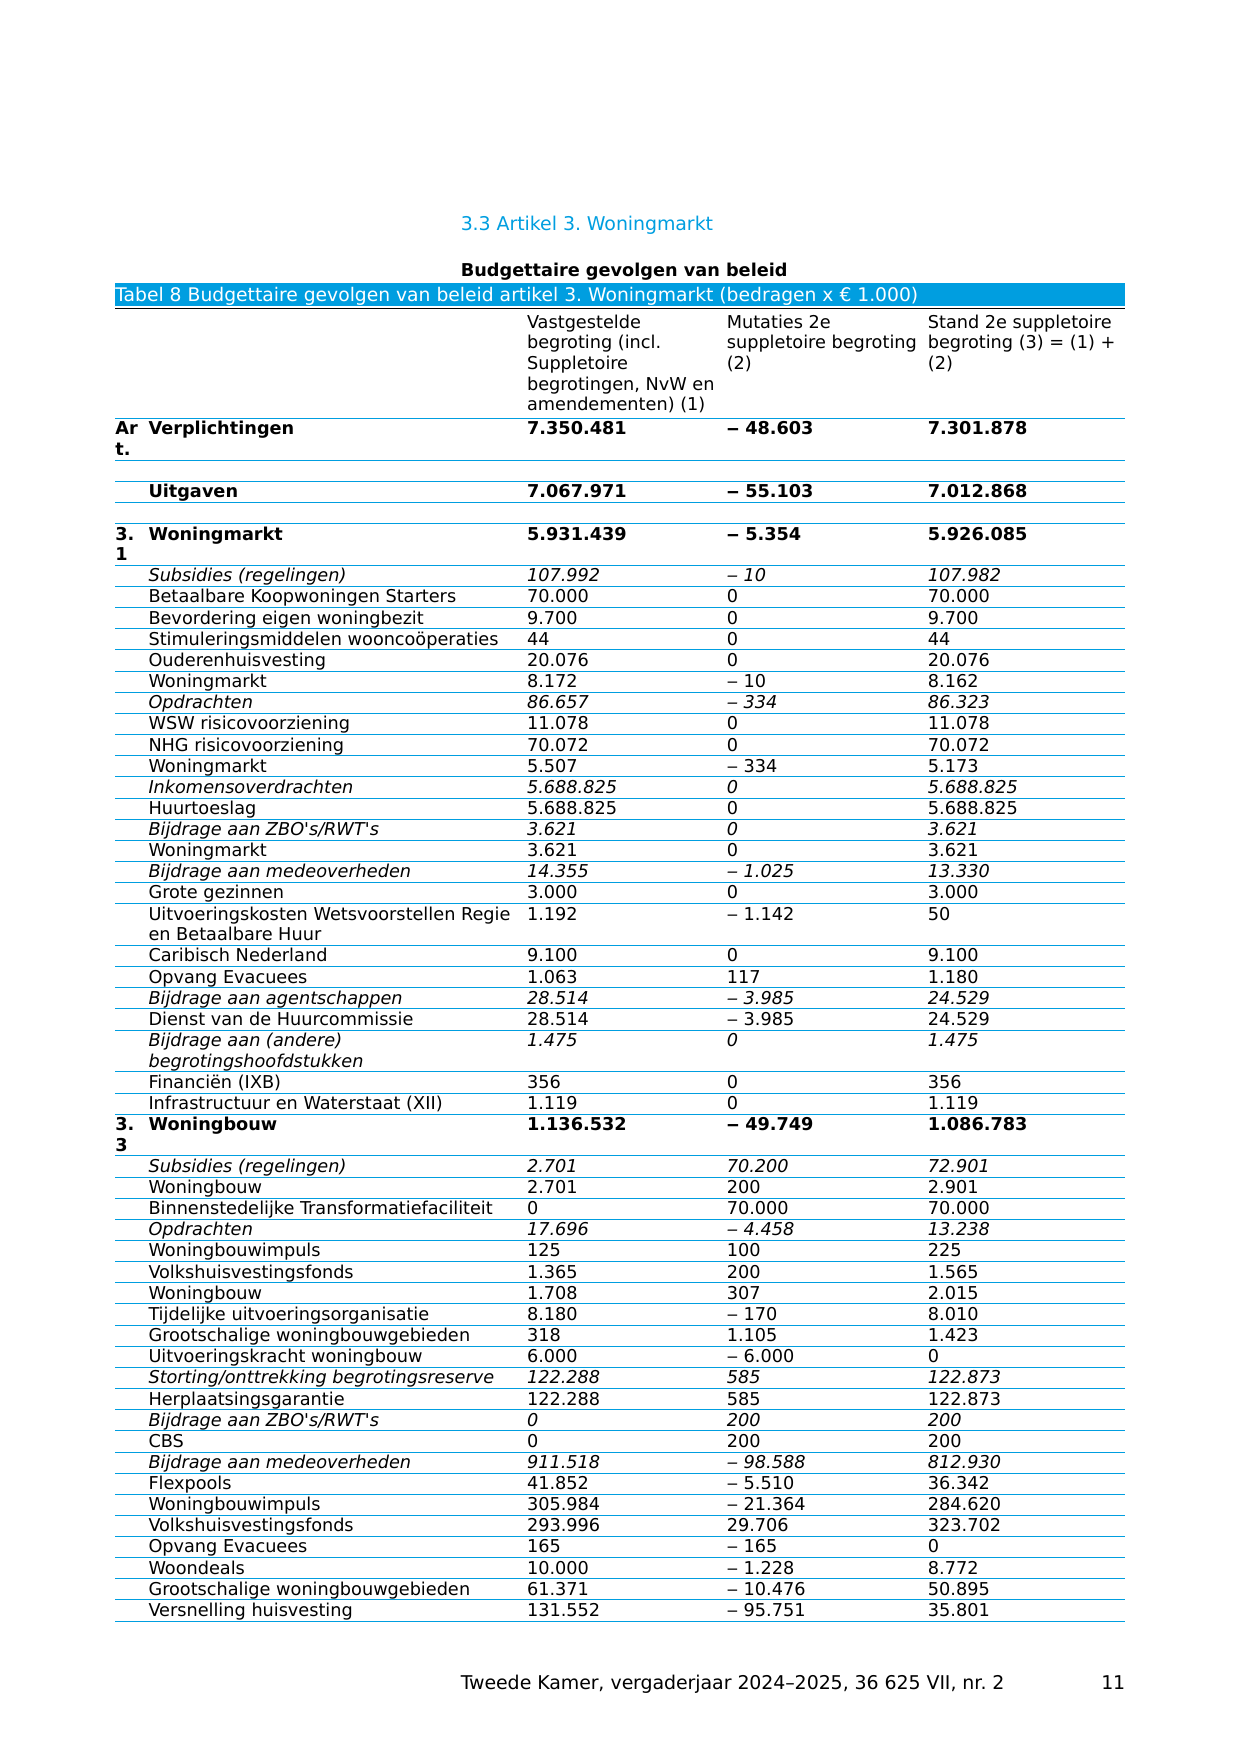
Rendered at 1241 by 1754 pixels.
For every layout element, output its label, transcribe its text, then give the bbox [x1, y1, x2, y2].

table_cell 131.552 [524, 1600, 724, 1621]
table_cell 323.702 [925, 1516, 1125, 1536]
table_cell 307 [724, 1283, 925, 1303]
table_cell [115, 672, 145, 692]
table_cell 9.100 [925, 946, 1125, 966]
table_cell [724, 503, 925, 523]
table_cell [115, 799, 145, 818]
table_cell Herplaatsingsgarantie [145, 1389, 524, 1409]
table_cell 3.1 [115, 524, 145, 565]
table_cell Huurtoeslag [145, 799, 524, 818]
table_cell 2.015 [925, 1283, 1125, 1303]
table_cell 0 [724, 820, 925, 840]
table_cell [115, 883, 145, 903]
table_cell 50.895 [925, 1579, 1125, 1599]
table_cell 1.423 [925, 1326, 1125, 1346]
table_cell 1.063 [524, 967, 724, 987]
table_cell 7.301.878 [925, 419, 1125, 459]
table_cell 0 [724, 587, 925, 607]
table_cell 3.621 [925, 841, 1125, 861]
table_cell Betaalbare Koopwoningen Starters [145, 587, 524, 607]
table_cell 41.852 [524, 1474, 724, 1494]
table_cell 585 [724, 1389, 925, 1409]
table_cell 3.3 [115, 1115, 145, 1155]
table_cell [115, 1156, 145, 1176]
table_cell [115, 756, 145, 776]
title 3.3 Artikel 3. Woningmarkt [461, 213, 1125, 235]
table_cell [115, 503, 145, 523]
table_cell 86.657 [524, 693, 724, 713]
table_cell 0 [724, 735, 925, 755]
table_cell ‒ 10 [724, 566, 925, 586]
table_cell 0 [524, 1431, 724, 1451]
table_cell Opvang Evacuees [145, 967, 524, 987]
table_cell 5.926.085 [925, 524, 1125, 565]
table_cell Bijdrage aan medeoverheden [145, 862, 524, 882]
table_cell 24.529 [925, 1009, 1125, 1029]
table_cell Inkomensoverdrachten [145, 777, 524, 797]
table_cell [115, 650, 145, 671]
table_cell Bijdrage aan (andere) begrotingshoofdstukken [145, 1031, 524, 1071]
table_cell 70.000 [925, 587, 1125, 607]
table_cell ‒ 10.476 [724, 1579, 925, 1599]
table_cell 1.180 [925, 967, 1125, 987]
table_cell [115, 1009, 145, 1029]
table_cell 5.688.825 [925, 777, 1125, 797]
table_cell Infrastructuur en Waterstaat (XII) [145, 1094, 524, 1113]
table_cell [524, 461, 724, 481]
table_cell [115, 1304, 145, 1324]
table_cell ‒ 1.228 [724, 1558, 925, 1578]
table_cell Stand 2e suppletoire begroting (3) = (1) + (2) [925, 309, 1125, 418]
table_cell 0 [724, 608, 925, 628]
table_cell Bijdrage aan ZBO's/RWT's [145, 820, 524, 840]
table_cell [115, 1410, 145, 1430]
table_cell [524, 503, 724, 523]
table_cell ‒ 5.510 [724, 1474, 925, 1494]
table_cell 0 [724, 841, 925, 861]
table_cell [115, 714, 145, 734]
table_cell [115, 967, 145, 987]
table_cell ‒ 10 [724, 672, 925, 692]
table_cell 36.342 [925, 1474, 1125, 1494]
table_cell ‒ 4.458 [724, 1220, 925, 1240]
table_cell 13.330 [925, 862, 1125, 882]
table_cell [145, 461, 524, 481]
table_cell 318 [524, 1326, 724, 1346]
table_cell Subsidies (regelingen) [145, 1156, 524, 1176]
table_cell Woondeals [145, 1558, 524, 1578]
table_cell [145, 503, 524, 523]
table_cell [115, 862, 145, 882]
table_cell 0 [724, 650, 925, 671]
table_cell 35.801 [925, 1600, 1125, 1621]
table_cell [115, 566, 145, 586]
table_cell 70.000 [925, 1199, 1125, 1219]
table_cell 0 [724, 1072, 925, 1092]
table_cell CBS [145, 1431, 524, 1451]
table_cell 70.000 [724, 1199, 925, 1219]
table_cell 284.620 [925, 1495, 1125, 1515]
table_cell 44 [524, 629, 724, 649]
table_cell Financiën (IXB) [145, 1072, 524, 1092]
table_cell 72.901 [925, 1156, 1125, 1176]
table_cell [115, 841, 145, 861]
table_cell 200 [724, 1431, 925, 1451]
table_cell [115, 1326, 145, 1346]
table_cell Flexpools [145, 1474, 524, 1494]
table_cell 20.076 [925, 650, 1125, 671]
table_cell 70.072 [524, 735, 724, 755]
table_cell [115, 461, 145, 481]
table_cell [925, 503, 1125, 523]
table_cell [115, 1178, 145, 1198]
table_cell Vastgestelde begroting (incl. Suppletoire begrotingen, NvW en amendementen) (1) [524, 309, 724, 418]
table_cell 200 [925, 1410, 1125, 1430]
table_cell 200 [724, 1262, 925, 1282]
table_cell 1.708 [524, 1283, 724, 1303]
table_cell ‒ 3.985 [724, 988, 925, 1008]
table_cell 122.288 [524, 1389, 724, 1409]
table_cell ‒ 48.603 [724, 419, 925, 459]
table_cell 9.700 [925, 608, 1125, 628]
table_cell Volkshuisvestingsfonds [145, 1516, 524, 1536]
table_cell 1.192 [524, 904, 724, 945]
table_cell [115, 587, 145, 607]
table_cell ‒ 21.364 [724, 1495, 925, 1515]
table_cell ‒ 165 [724, 1537, 925, 1557]
table_cell 1.475 [925, 1031, 1125, 1071]
table_cell 0 [724, 629, 925, 649]
table_cell 1.136.532 [524, 1115, 724, 1155]
table_cell 107.982 [925, 566, 1125, 586]
table_cell [115, 1558, 145, 1578]
table_cell 5.173 [925, 756, 1125, 776]
table_cell 117 [724, 967, 925, 987]
table_cell 24.529 [925, 988, 1125, 1008]
table_cell 5.931.439 [524, 524, 724, 565]
table_cell 70.072 [925, 735, 1125, 755]
table_cell 100 [724, 1241, 925, 1261]
table_cell 5.688.825 [524, 777, 724, 797]
table_cell 911.518 [524, 1453, 724, 1472]
table_cell 1.365 [524, 1262, 724, 1282]
table_cell 585 [724, 1368, 925, 1388]
table_cell 122.873 [925, 1389, 1125, 1409]
table_cell [115, 1431, 145, 1451]
table_cell WSW risicovoorziening [145, 714, 524, 734]
table_cell 9.700 [524, 608, 724, 628]
table_cell Grote gezinnen [145, 883, 524, 903]
table_cell ‒ 1.025 [724, 862, 925, 882]
table_cell Opdrachten [145, 693, 524, 713]
table_cell [115, 735, 145, 755]
table_cell 2.701 [524, 1156, 724, 1176]
table_cell [115, 1368, 145, 1388]
table_cell 0 [925, 1537, 1125, 1557]
table_cell 86.323 [925, 693, 1125, 713]
table_cell 3.000 [524, 883, 724, 903]
table_cell [145, 309, 524, 418]
table_cell 356 [925, 1072, 1125, 1092]
table_cell ‒ 334 [724, 756, 925, 776]
table_cell ‒ 5.354 [724, 524, 925, 565]
table_cell 8.010 [925, 1304, 1125, 1324]
table_cell Woningmarkt [145, 841, 524, 861]
table_cell 14.355 [524, 862, 724, 882]
table_cell 2.901 [925, 1178, 1125, 1198]
table_cell 165 [524, 1537, 724, 1557]
table_cell 70.200 [724, 1156, 925, 1176]
table_cell [115, 1537, 145, 1557]
table_cell 1.119 [925, 1094, 1125, 1113]
table_cell Storting/onttrekking begrotingsreserve [145, 1368, 524, 1388]
table_cell 8.772 [925, 1558, 1125, 1578]
table_cell Uitgaven [145, 482, 524, 502]
table_cell Ouderenhuisvesting [145, 650, 524, 671]
table_cell 0 [724, 1031, 925, 1071]
table_cell 28.514 [524, 988, 724, 1008]
table_cell 1.119 [524, 1094, 724, 1113]
table_cell 17.696 [524, 1220, 724, 1240]
table_cell Tijdelijke uitvoeringsorganisatie [145, 1304, 524, 1324]
table_cell [115, 309, 145, 418]
table_cell [115, 988, 145, 1008]
table_cell [115, 629, 145, 649]
table_cell Stimuleringsmiddelen wooncoöperaties [145, 629, 524, 649]
table_cell Woningmarkt [145, 672, 524, 692]
table_cell [115, 1094, 145, 1113]
table_cell 7.350.481 [524, 419, 724, 459]
table_cell [115, 1389, 145, 1409]
table_cell 122.288 [524, 1368, 724, 1388]
table_cell [115, 946, 145, 966]
table_cell 50 [925, 904, 1125, 945]
table_cell 200 [925, 1431, 1125, 1451]
table_cell [115, 1199, 145, 1219]
table_cell 0 [724, 777, 925, 797]
table_cell [115, 608, 145, 628]
table_cell 5.507 [524, 756, 724, 776]
table_cell [115, 693, 145, 713]
table_cell 293.996 [524, 1516, 724, 1536]
table_cell 28.514 [524, 1009, 724, 1029]
table_cell ‒ 3.985 [724, 1009, 925, 1029]
table_cell 225 [925, 1241, 1125, 1261]
table_cell Versnelling huisvesting [145, 1600, 524, 1621]
table_cell 44 [925, 629, 1125, 649]
table_cell ‒ 98.588 [724, 1453, 925, 1472]
table_cell Mutaties 2e suppletoire begroting (2) [724, 309, 925, 418]
table_cell ‒ 55.103 [724, 482, 925, 502]
table_cell 1.475 [524, 1031, 724, 1071]
table_cell 0 [724, 1094, 925, 1113]
table_cell Grootschalige woningbouwgebieden [145, 1326, 524, 1346]
table_cell Woningbouw [145, 1178, 524, 1198]
table_cell [115, 1262, 145, 1282]
table_cell Grootschalige woningbouwgebieden [145, 1579, 524, 1599]
table_cell Volkshuisvestingsfonds [145, 1262, 524, 1282]
table_cell 29.706 [724, 1516, 925, 1536]
table_cell 8.162 [925, 672, 1125, 692]
table_cell 5.688.825 [524, 799, 724, 818]
table_cell [115, 1241, 145, 1261]
table_cell 0 [724, 883, 925, 903]
table_cell Woningmarkt [145, 756, 524, 776]
table_cell 0 [524, 1199, 724, 1219]
table_cell 3.621 [925, 820, 1125, 840]
table_cell Dienst van de Huurcommissie [145, 1009, 524, 1029]
table_cell Woningbouw [145, 1115, 524, 1155]
table_cell Uitvoeringskracht woningbouw [145, 1347, 524, 1367]
table_cell 7.012.868 [925, 482, 1125, 502]
table_cell ‒ 6.000 [724, 1347, 925, 1367]
table_cell 1.105 [724, 1326, 925, 1346]
table_cell 3.000 [925, 883, 1125, 903]
table_cell Bijdrage aan agentschappen [145, 988, 524, 1008]
table_cell [115, 777, 145, 797]
table_cell 0 [925, 1347, 1125, 1367]
table_cell 1.565 [925, 1262, 1125, 1282]
table_cell [115, 1283, 145, 1303]
table_cell 6.000 [524, 1347, 724, 1367]
table_cell Woningmarkt [145, 524, 524, 565]
table_cell 70.000 [524, 587, 724, 607]
table_cell 61.371 [524, 1579, 724, 1599]
table_cell ‒ 170 [724, 1304, 925, 1324]
table_cell [115, 1600, 145, 1621]
table_cell 0 [724, 799, 925, 818]
table_cell Bevordering eigen woningbezit [145, 608, 524, 628]
table_cell Subsidies (regelingen) [145, 566, 524, 586]
table_cell Art. [115, 419, 145, 459]
table_cell 200 [724, 1178, 925, 1198]
table_cell 356 [524, 1072, 724, 1092]
table_cell ‒ 1.142 [724, 904, 925, 945]
table_cell [115, 1495, 145, 1515]
table_cell 8.180 [524, 1304, 724, 1324]
table_cell Woningbouwimpuls [145, 1241, 524, 1261]
table_cell 3.621 [524, 841, 724, 861]
table_cell [115, 1347, 145, 1367]
table_cell NHG risicovoorziening [145, 735, 524, 755]
table_cell 125 [524, 1241, 724, 1261]
table_cell 13.238 [925, 1220, 1125, 1240]
table_cell 812.930 [925, 1453, 1125, 1472]
table_cell 2.701 [524, 1178, 724, 1198]
table_cell Caribisch Nederland [145, 946, 524, 966]
table_cell Opdrachten [145, 1220, 524, 1240]
table_cell Bijdrage aan medeoverheden [145, 1453, 524, 1472]
table_cell Woningbouw [145, 1283, 524, 1303]
table_cell Opvang Evacuees [145, 1537, 524, 1557]
table_cell [115, 820, 145, 840]
table_cell 0 [724, 946, 925, 966]
table_cell [115, 1031, 145, 1071]
table_cell 7.067.971 [524, 482, 724, 502]
table_cell [115, 904, 145, 945]
table_cell 5.688.825 [925, 799, 1125, 818]
table_cell 8.172 [524, 672, 724, 692]
table_cell [115, 1474, 145, 1494]
table_cell Bijdrage aan ZBO's/RWT's [145, 1410, 524, 1430]
table_cell ‒ 49.749 [724, 1115, 925, 1155]
table_cell Uitvoeringskosten Wetsvoorstellen Regie en Betaalbare Huur [145, 904, 524, 945]
table_cell Verplichtingen [145, 419, 524, 459]
table_cell [115, 1220, 145, 1240]
table_cell [724, 461, 925, 481]
table_cell 3.621 [524, 820, 724, 840]
table_cell 122.873 [925, 1368, 1125, 1388]
table_cell [115, 1072, 145, 1092]
table_cell 305.984 [524, 1495, 724, 1515]
table_cell 200 [724, 1410, 925, 1430]
table_cell 0 [524, 1410, 724, 1430]
table_cell 11.078 [925, 714, 1125, 734]
table_cell [115, 1516, 145, 1536]
table_cell [115, 1579, 145, 1599]
table_cell Woningbouwimpuls [145, 1495, 524, 1515]
table_cell 10.000 [524, 1558, 724, 1578]
table_cell 20.076 [524, 650, 724, 671]
table_cell ‒ 334 [724, 693, 925, 713]
table_cell ‒ 95.751 [724, 1600, 925, 1621]
text Budgettaire gevolgen van beleid [461, 258, 1125, 281]
table_cell 9.100 [524, 946, 724, 966]
table_cell [115, 1453, 145, 1472]
table_cell 1.086.783 [925, 1115, 1125, 1155]
table_cell [115, 482, 145, 502]
table_cell 0 [724, 714, 925, 734]
table_cell 107.992 [524, 566, 724, 586]
table_cell [925, 461, 1125, 481]
table_cell Binnenstedelijke Transformatiefaciliteit [145, 1199, 524, 1219]
table_cell 11.078 [524, 714, 724, 734]
